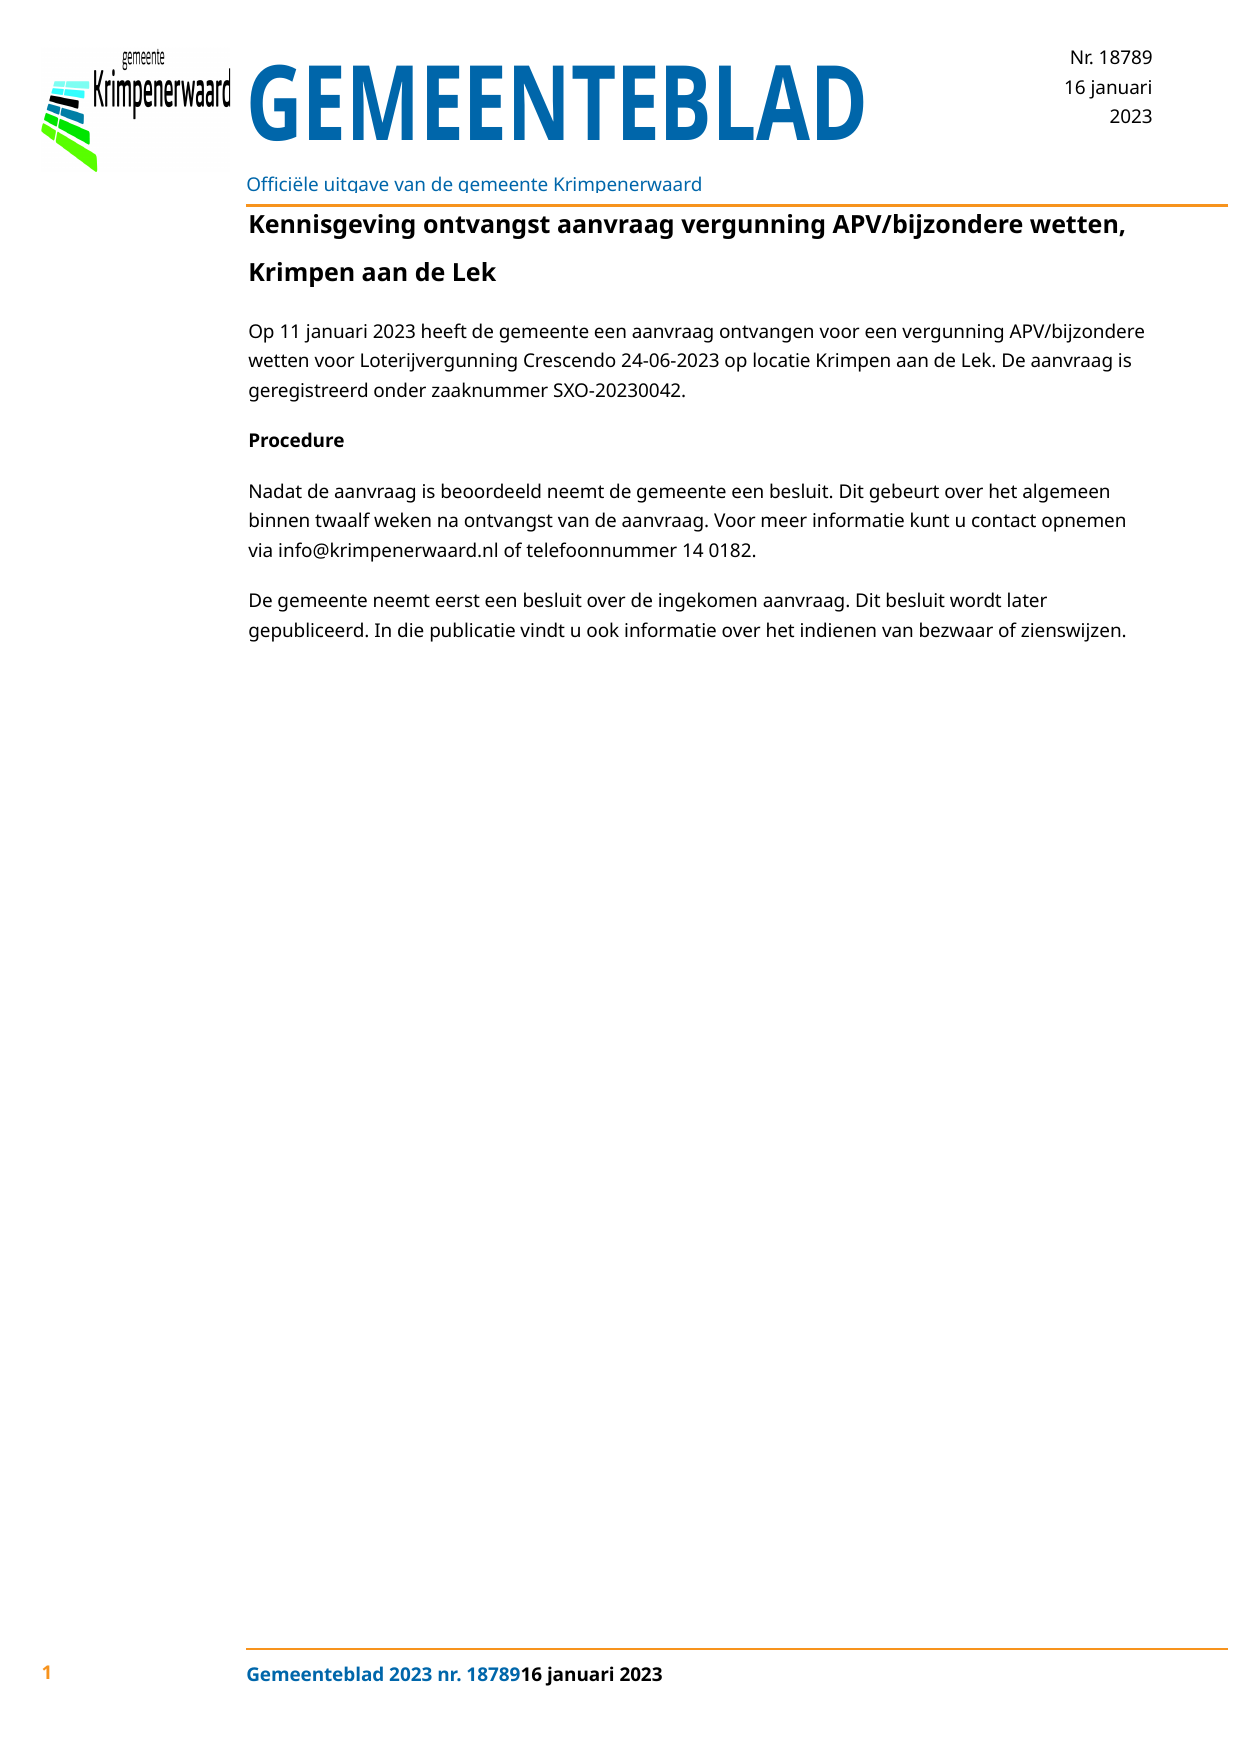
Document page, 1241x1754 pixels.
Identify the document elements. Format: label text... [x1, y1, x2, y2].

picture [41, 47, 231, 172]
text De gemeente neemt eerst een besluit over de ingekomen aanvraag. Dit besluit wordt later gepubliceerd. In die publicatie vindt u ook informatie over het indienen van bezwaar of zienswijzen. [248, 587, 1152, 643]
text Op 11 januari 2023 heeft de gemeente een aanvraag ontvangen voor een vergunning APV/bijzondere wetten voor Loterijvergunning Crescendo 24-06-2023 op locatie Krimpen aan de Lek. De aanvraag is geregistreerd onder zaaknummer SXO-20230042. [248, 318, 1152, 403]
text Procedure [248, 427, 1152, 453]
text Kennisgeving ontvangst aanvraag vergunning APV/bijzondere wetten, Krimpen aan de Lek [248, 207, 1152, 288]
text Nadat de aanvraag is beoordeeld neemt de gemeente een besluit. Dit gebeurt over het algemeen binnen twaalf weken na ontvangst van de aanvraag. Voor meer informatie kunt u contact opnemen via info@krimpenerwaard.nl of telefoonnummer 14 0182. [248, 478, 1152, 563]
